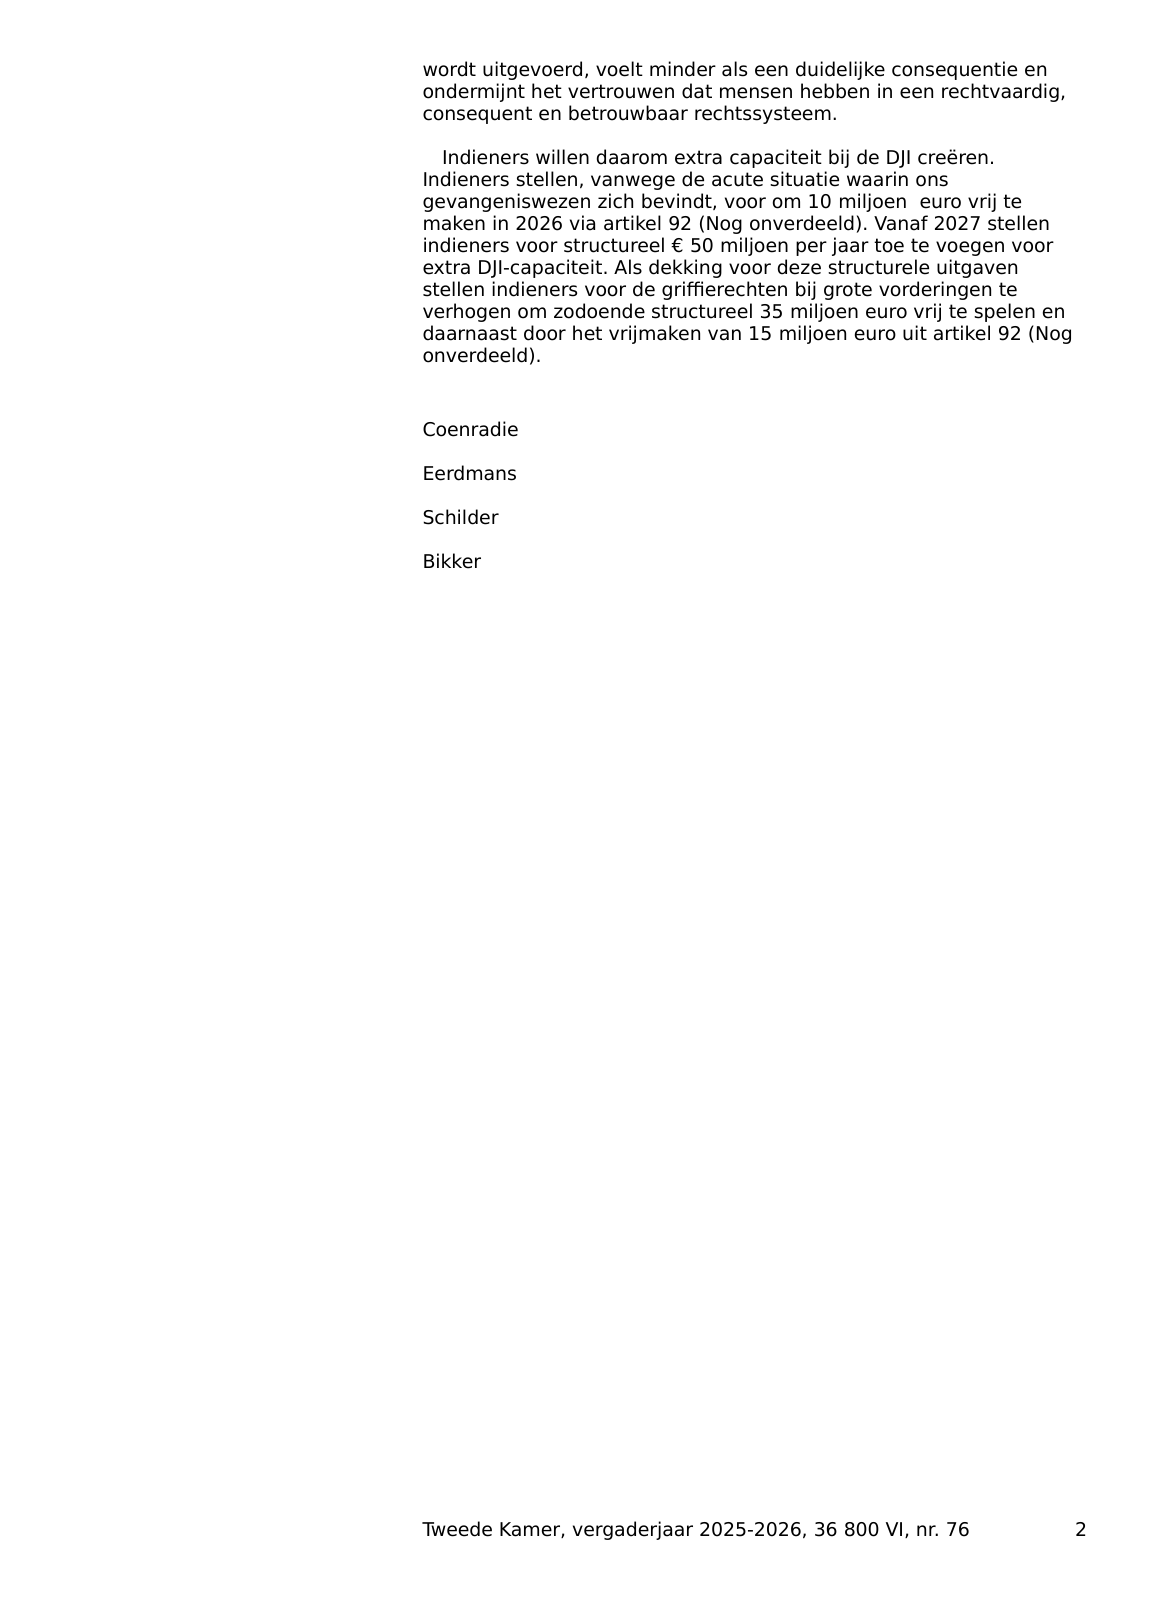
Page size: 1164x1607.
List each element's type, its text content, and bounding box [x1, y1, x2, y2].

text Indieners willen daarom extra capaciteit bij de DJI creëren. Indieners stellen, vanwege de acute situatie waarin ons gevangeniswezen zich bevindt, voor om 10 miljoen euro vrij te maken in 2026 via artikel 92 (Nog onverdeeld). Vanaf 2027 stellen indieners voor structureel € 50 miljoen per jaar toe te voegen voor extra DJI-capaciteit. Als dekking voor deze structurele uitgaven stellen indieners voor de griffierechten bij grote vorderingen te verhogen om zodoende structureel 35 miljoen euro vrij te spelen en daarnaast door het vrijmaken van 15 miljoen euro uit artikel 92 (Nog onverdeeld). [422, 147, 1087, 367]
text wordt uitgevoerd, voelt minder als een duidelijke consequentie en ondermijnt het vertrouwen dat mensen hebben in een rechtvaardig, consequent en betrouwbaar rechtssysteem. [422, 59, 1087, 125]
text Coenradie Eerdmans Schilder Bikker [422, 397, 1087, 573]
